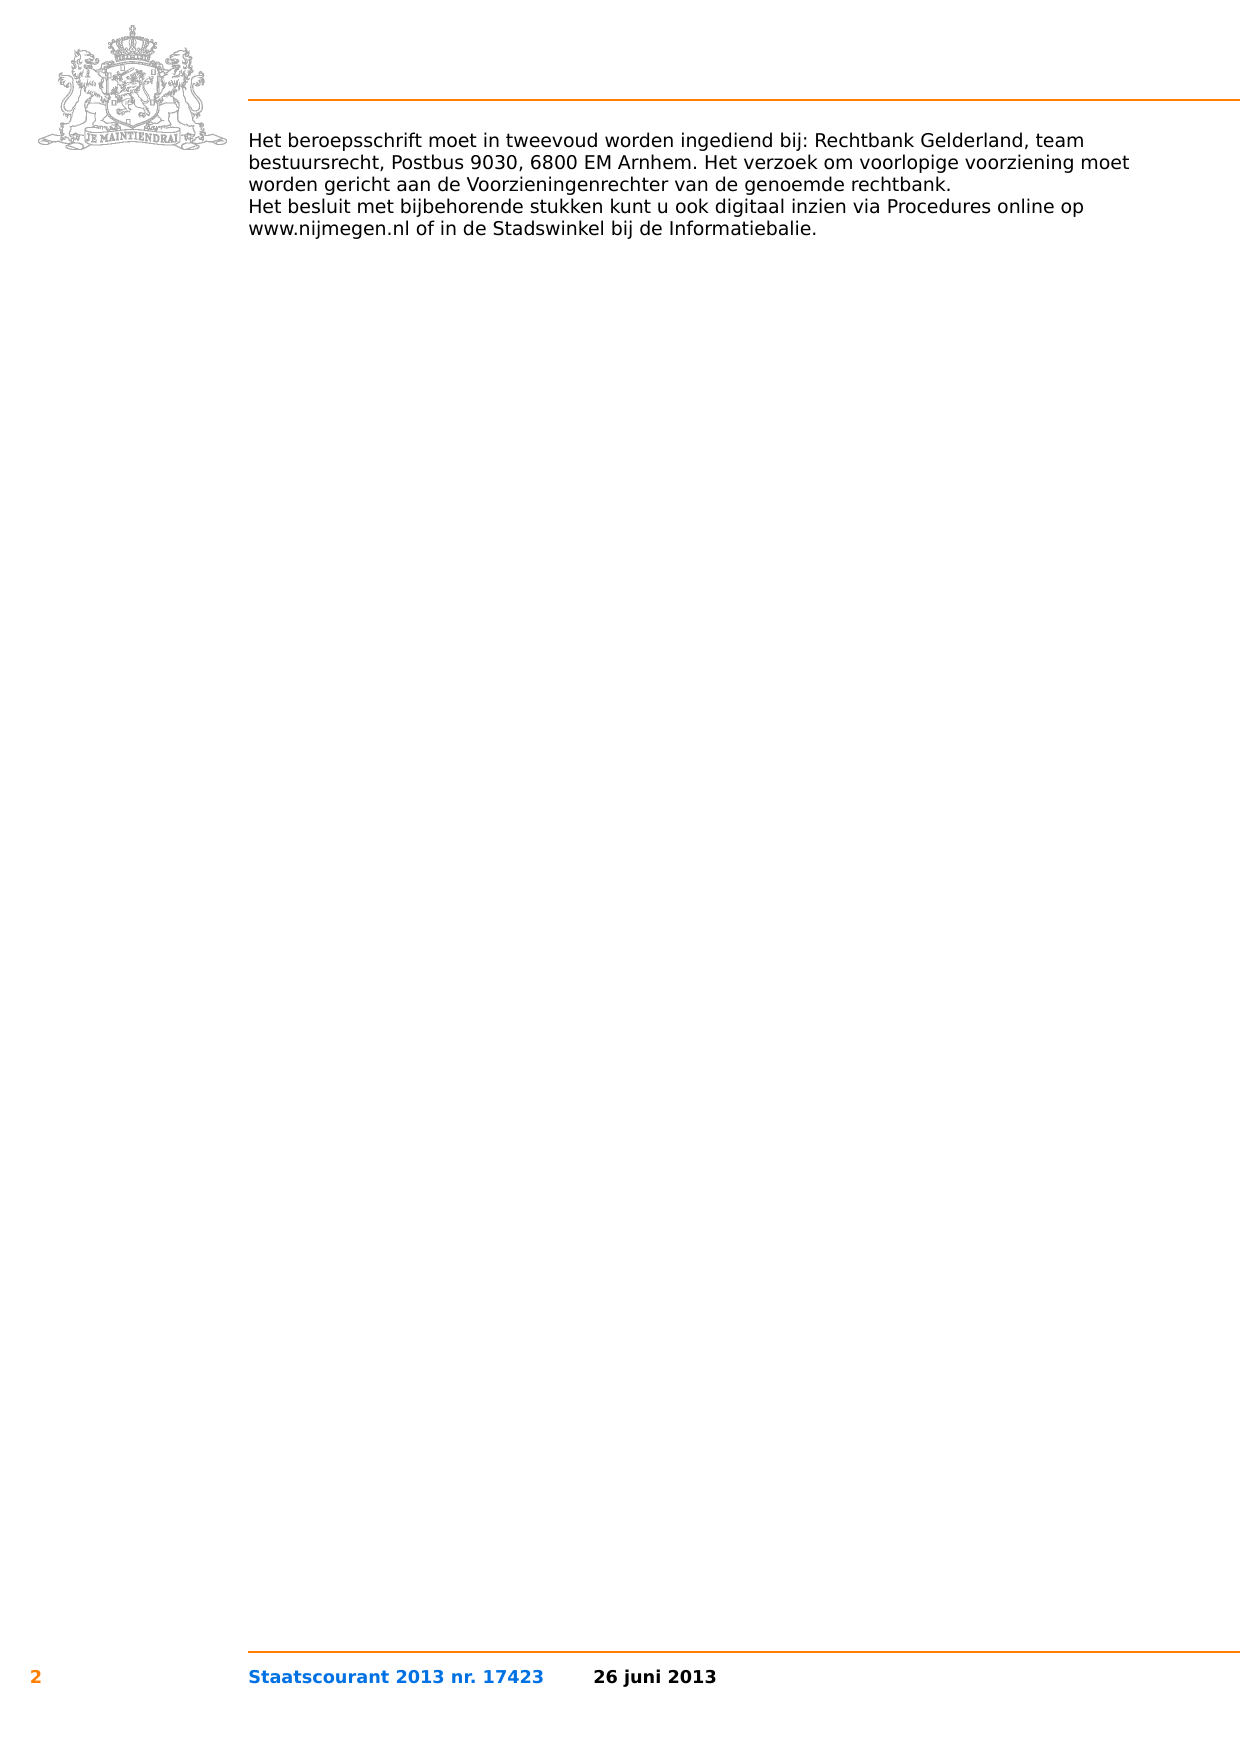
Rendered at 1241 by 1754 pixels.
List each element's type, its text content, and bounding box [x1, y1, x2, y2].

picture [38, 25, 227, 150]
text Het besluit met bijbehorende stukken kunt u ook digitaal inzien via Procedures online op www.nijmegen.nl of in de Stadswinkel bij de Informatiebalie. [248, 196, 1163, 240]
text Het beroepsschrift moet in tweevoud worden ingediend bij: Rechtbank Gelderland, team bestuursrecht, Postbus 9030, 6800 EM Arnhem. Het verzoek om voorlopige voorziening moet worden gericht aan de Voorzieningenrechter van de genoemde rechtbank. [248, 130, 1163, 196]
